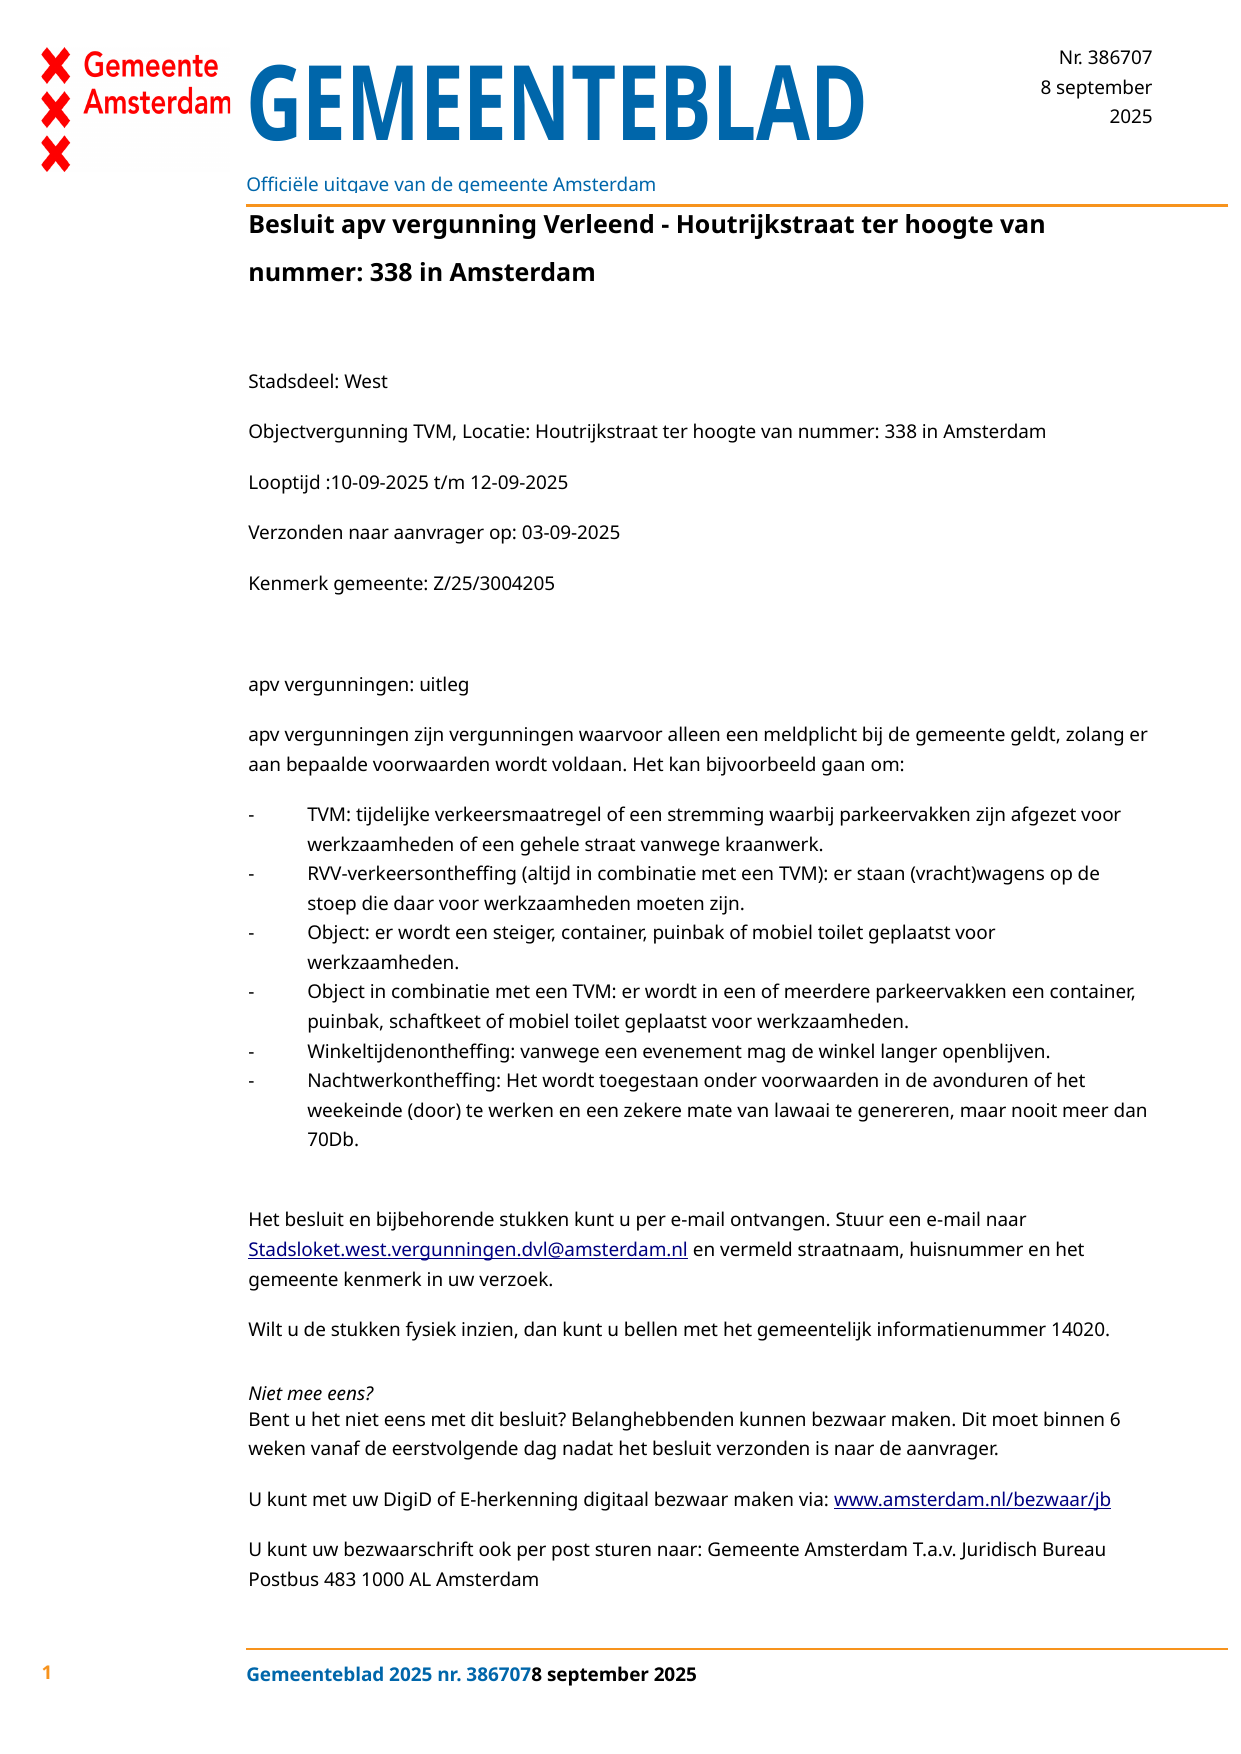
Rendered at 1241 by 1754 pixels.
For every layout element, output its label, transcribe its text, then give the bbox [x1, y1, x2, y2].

text Besluit apv vergunning Verleend - Houtrijkstraat ter hoogte van nummer: 338 in Amsterdam [248, 207, 1152, 288]
list RVV-verkeersontheffing (altijd in combinatie met een TVM): er staan (vracht)wagens op de stoep die daar voor werkzaamheden moeten zijn. [248, 860, 1152, 916]
text Objectvergunning TVM, Locatie: Houtrijkstraat ter hoogte van nummer: 338 in Amsterdam [248, 419, 1152, 444]
list Winkeltijdenontheffing: vanwege een evenement mag de winkel langer openblijven. [248, 1038, 1152, 1064]
list Object: er wordt een steiger, container, puinbak of mobiel toilet geplaatst voor werkzaamheden. [248, 919, 1152, 975]
list Object in combinatie met een TVM: er wordt in een of meerdere parkeervakken een container, puinbak, schaftkeet of mobiel toilet geplaatst voor werkzaamheden. [248, 979, 1152, 1034]
text Wilt u de stukken fysiek inzien, dan kunt u bellen met het gemeentelijk informatienummer 14020. [248, 1316, 1152, 1342]
picture [41, 47, 231, 172]
text Stadsdeel: West [248, 368, 1152, 394]
text U kunt met uw DigiD of E-herkenning digitaal bezwaar maken via: www.amsterdam.nl/bezwaar/jb [248, 1486, 1152, 1512]
text U kunt uw bezwaarschrift ook per post sturen naar: Gemeente Amsterdam T.a.v. Juridisch Bureau Postbus 483 1000 AL Amsterdam [248, 1536, 1152, 1592]
list Nachtwerkontheffing: Het wordt toegestaan onder voorwaarden in de avonduren of het weekeinde (door) te werken en een zekere mate van lawaai te genereren, maar nooit meer dan 70Db. [248, 1067, 1152, 1152]
text apv vergunningen zijn vergunningen waarvoor alleen een meldplicht bij de gemeente geldt, zolang er aan bepaalde voorwaarden wordt voldaan. Het kan bijvoorbeeld gaan om: [248, 721, 1152, 777]
list TVM: tijdelijke verkeersmaatregel of een stremming waarbij parkeervakken zijn afgezet voor werkzaamheden of een gehele straat vanwege kraanwerk. [248, 801, 1152, 857]
text Niet mee eens? [248, 1380, 1152, 1406]
text Looptijd :10-09-2025 t/m 12-09-2025 [248, 469, 1152, 495]
text Verzonden naar aanvrager op: 03-09-2025 [248, 519, 1152, 545]
text apv vergunningen: uitleg [248, 671, 1152, 697]
text Kenmerk gemeente: Z/25/3004205 [248, 570, 1152, 596]
text Het besluit en bijbehorende stukken kunt u per e-mail ontvangen. Stuur een e-mail naar Stadsloket.west.vergunningen.dvl@amsterdam.nl en vermeld straatnaam, huisnummer en het gemeente kenmerk in uw verzoek. [248, 1207, 1152, 1292]
text Bent u het niet eens met dit besluit? Belanghebbenden kunnen bezwaar maken. Dit moet binnen 6 weken vanaf de eerstvolgende dag nadat het besluit verzonden is naar de aanvrager. [248, 1406, 1152, 1461]
